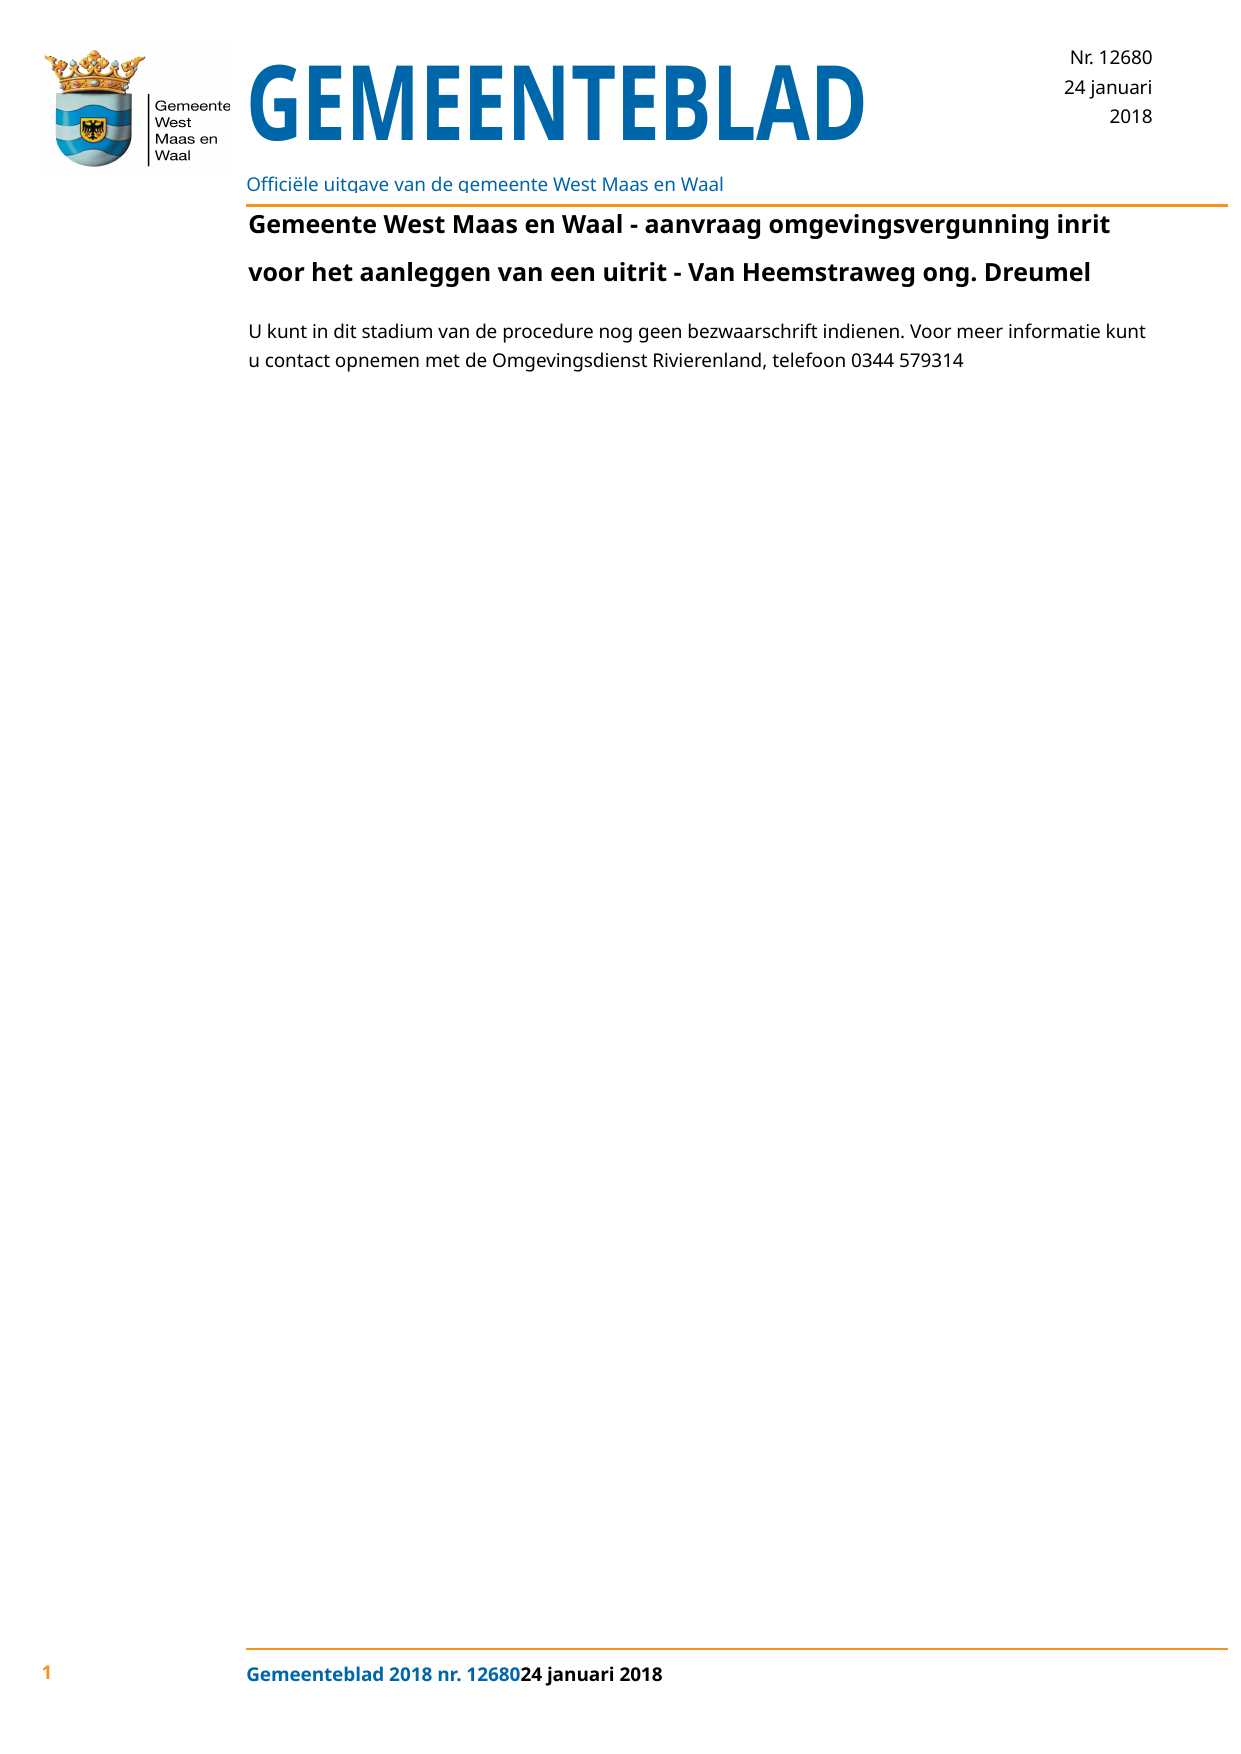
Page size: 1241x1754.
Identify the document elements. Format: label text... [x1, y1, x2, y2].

text U kunt in dit stadium van de procedure nog geen bezwaarschrift indienen. Voor meer informatie kunt u contact opnemen met de Omgevingsdienst Rivierenland, telefoon 0344 579314 [248, 318, 1152, 373]
text Gemeente West Maas en Waal - aanvraag omgevingsvergunning inrit voor het aanleggen van een uitrit - Van Heemstraweg ong. Dreumel [248, 207, 1152, 288]
picture [41, 47, 231, 172]
